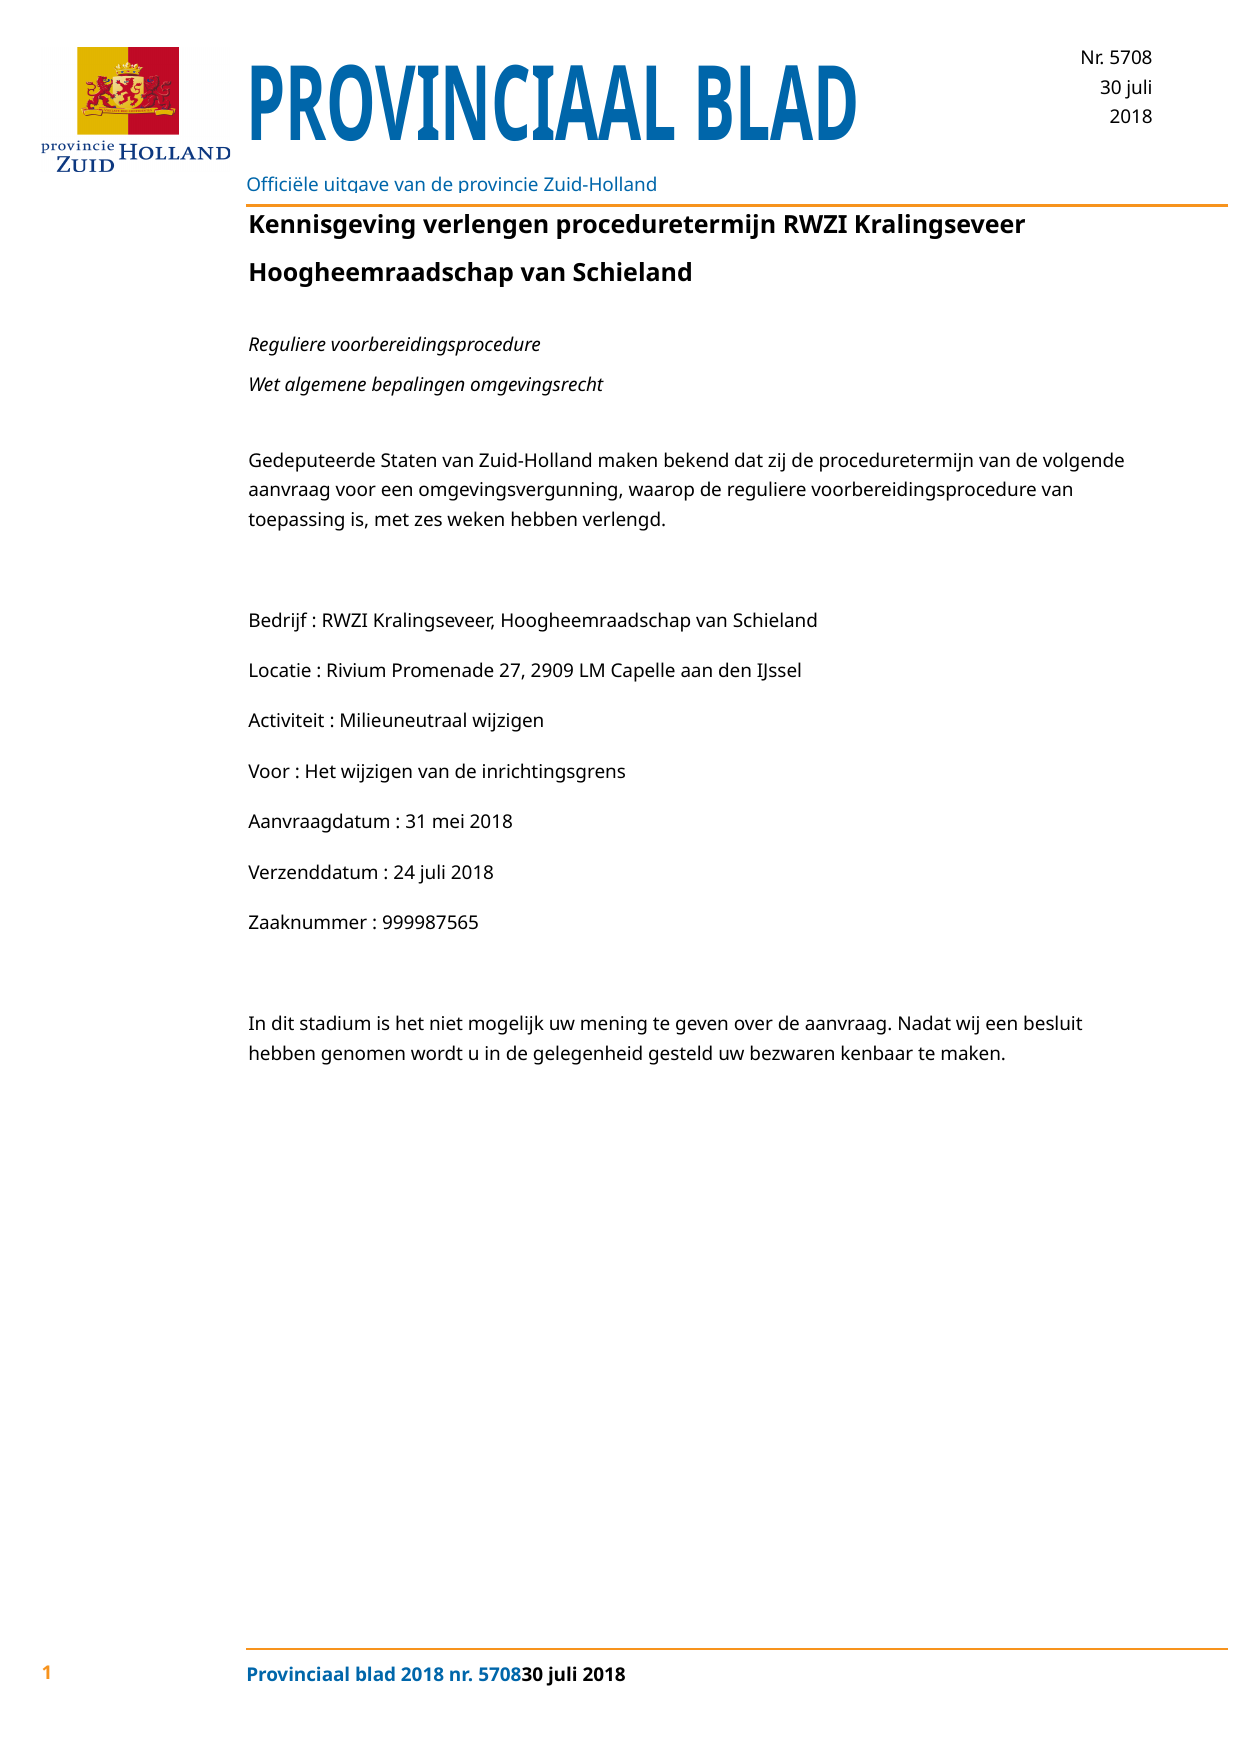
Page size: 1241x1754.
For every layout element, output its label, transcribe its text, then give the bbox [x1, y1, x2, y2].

picture [41, 47, 231, 172]
text Kennisgeving verlengen proceduretermijn RWZI Kralingseveer Hoogheemraadschap van Schieland [248, 207, 1152, 288]
text Reguliere voorbereidingsprocedure [248, 331, 1152, 357]
text Zaaknummer : 999987565 [248, 909, 1152, 935]
text In dit stadium is het niet mogelijk uw mening te geven over de aanvraag. Nadat wij een besluit hebben genomen wordt u in de gelegenheid gesteld uw bezwaren kenbaar te maken. [248, 1010, 1152, 1066]
text Verzenddatum : 24 juli 2018 [248, 859, 1152, 885]
text Gedeputeerde Staten van Zuid-Holland maken bekend dat zij de proceduretermijn van de volgende aanvraag voor een omgevingsvergunning, waarop de reguliere voorbereidingsprocedure van toepassing is, met zes weken hebben verlengd. [248, 447, 1152, 532]
text Bedrijf : RWZI Kralingseveer, Hoogheemraadschap van Schieland [248, 607, 1152, 633]
text Activiteit : Milieuneutraal wijzigen [248, 708, 1152, 733]
text Wet algemene bepalingen omgevingsrecht [248, 371, 1152, 396]
text Aanvraagdatum : 31 mei 2018 [248, 808, 1152, 834]
text Voor : Het wijzigen van de inrichtingsgrens [248, 758, 1152, 784]
text Locatie : Rivium Promenade 27, 2909 LM Capelle aan den IJssel [248, 657, 1152, 683]
